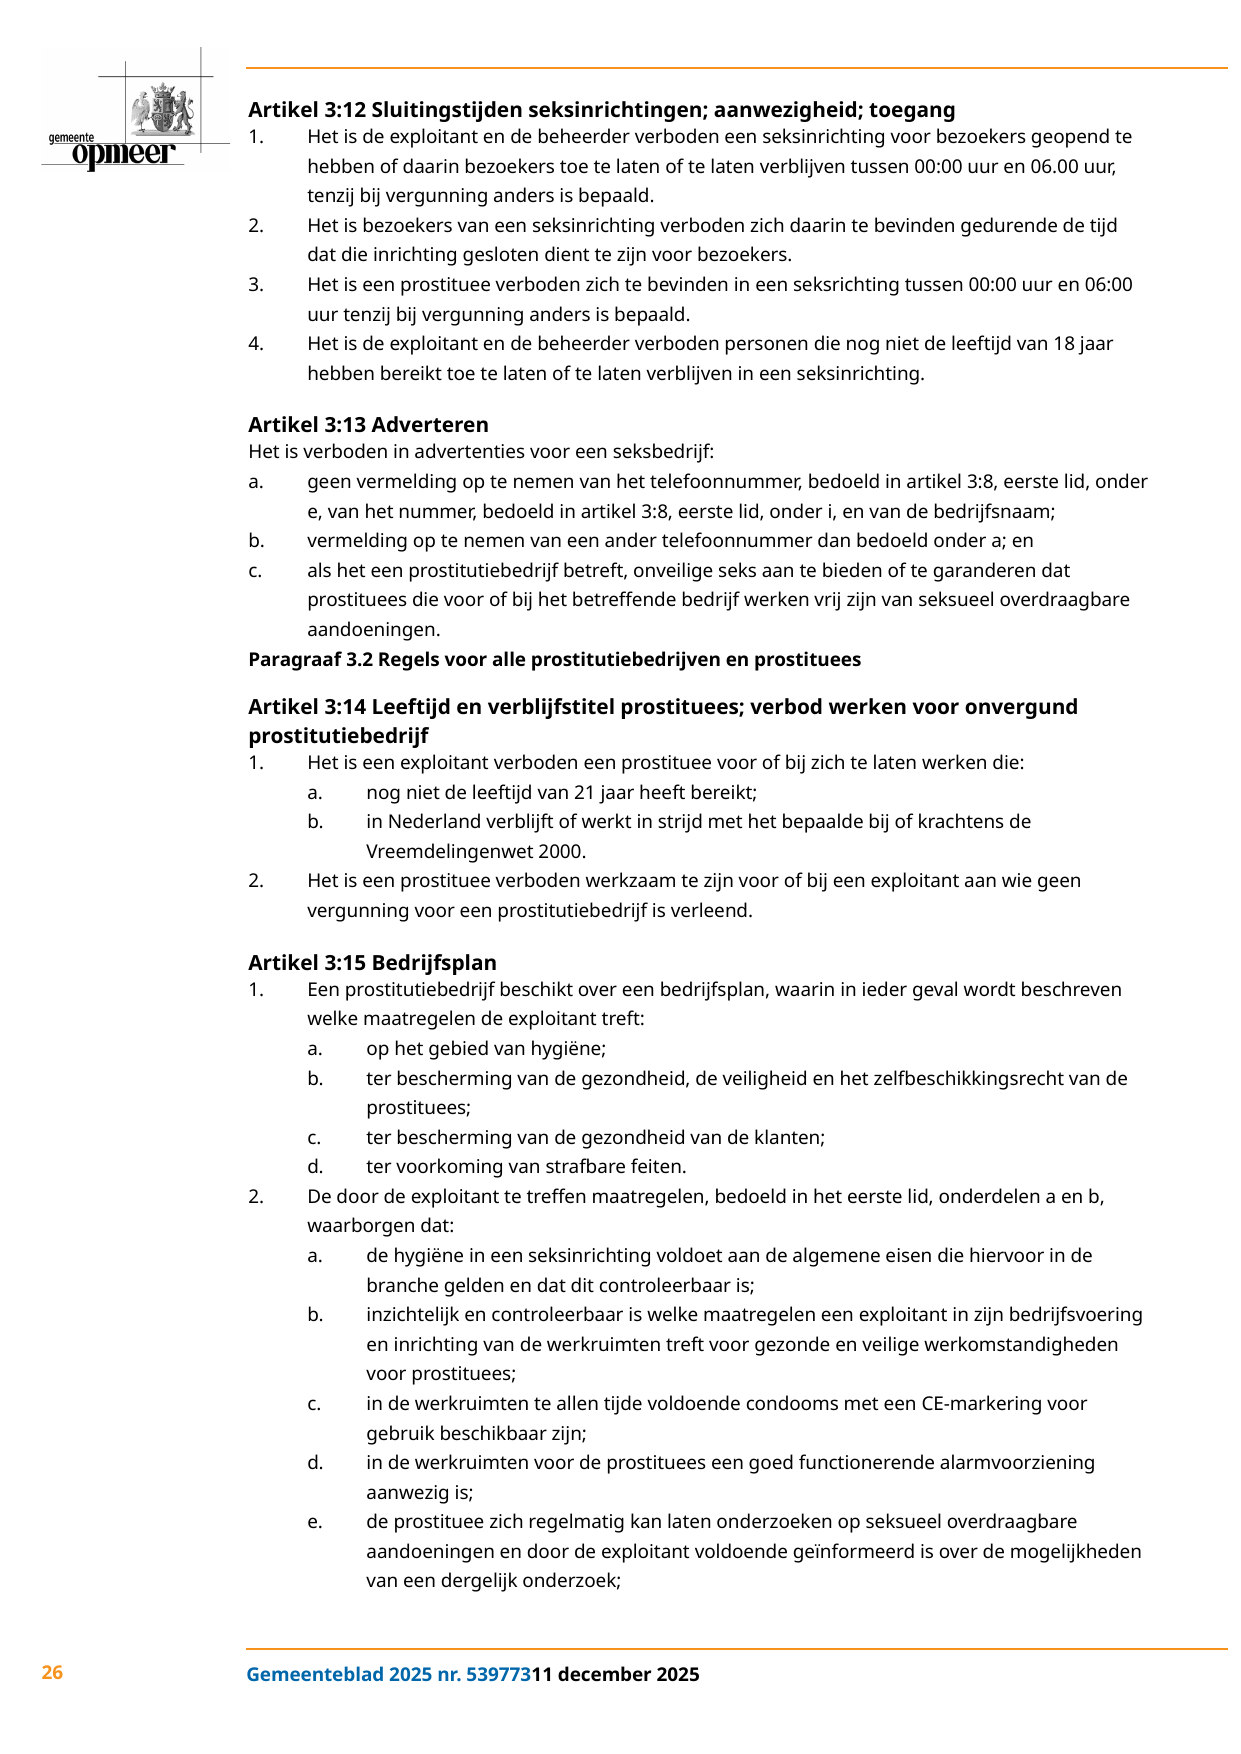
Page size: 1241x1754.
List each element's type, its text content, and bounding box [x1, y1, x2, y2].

list vermelding op te nemen van een ander telefoonnummer dan bedoeld onder a; en [248, 527, 1152, 553]
list De door de exploitant te treffen maatregelen, bedoeld in het eerste lid, onderdelen a en b, waarborgen dat: [248, 1183, 1152, 1238]
list in de werkruimten voor de prostituees een goed functionerende alarmvoorziening aanwezig is; [307, 1449, 1152, 1505]
list ter bescherming van de gezondheid, de veiligheid en het zelfbeschikkingsrecht van de prostituees; [307, 1065, 1152, 1120]
text Artikel 3:14 Leeftijd en verblijfstitel prostituees; verbod werken voor onvergund prostitutiebedrijf [248, 692, 1152, 749]
list in de werkruimten te allen tijde voldoende condooms met een CE-markering voor gebruik beschikbaar zijn; [307, 1390, 1152, 1446]
list inzichtelijk en controleerbaar is welke maatregelen een exploitant in zijn bedrijfsvoering en inrichting van de werkruimten treft voor gezonde en veilige werkomstandigheden voor prostituees; [307, 1301, 1152, 1386]
list in Nederland verblijft of werkt in strijd met het bepaalde bij of krachtens de Vreemdelingenwet 2000. [307, 808, 1152, 864]
list ter voorkoming van strafbare feiten. [307, 1153, 1152, 1179]
list op het gebied van hygiëne; [307, 1035, 1152, 1061]
list Het is de exploitant en de beheerder verboden een seksinrichting voor bezoekers geopend te hebben of daarin bezoekers toe te laten of te laten verblijven tussen 00:00 uur en 06.00 uur, tenzij bij vergunning anders is bepaald. [248, 123, 1152, 208]
list Het is een prostituee verboden zich te bevinden in een seksrichting tussen 00:00 uur en 06:00 uur tenzij bij vergunning anders is bepaald. [248, 271, 1152, 326]
list Het is een prostituee verboden werkzaam te zijn voor of bij een exploitant aan wie geen vergunning voor een prostitutiebedrijf is verleend. [248, 868, 1152, 923]
list als het een prostitutiebedrijf betreft, onveilige seks aan te bieden of te garanderen dat prostituees die voor of bij het betreffende bedrijf werken vrij zijn van seksueel overdraagbare aandoeningen. [248, 557, 1152, 642]
list Het is een exploitant verboden een prostituee voor of bij zich te laten werken die: [248, 749, 1152, 775]
text Artikel 3:12 Sluitingstijden seksinrichtingen; aanwezigheid; toegang [248, 95, 1152, 123]
list Het is de exploitant en de beheerder verboden personen die nog niet de leeftijd van 18 jaar hebben bereikt toe te laten of te laten verblijven in een seksinrichting. [248, 330, 1152, 386]
list geen vermelding op te nemen van het telefoonnummer, bedoeld in artikel 3:8, eerste lid, onder e, van het nummer, bedoeld in artikel 3:8, eerste lid, onder i, en van de bedrijfsnaam; [248, 468, 1152, 524]
list de prostituee zich regelmatig kan laten onderzoeken op seksueel overdraagbare aandoeningen en door de exploitant voldoende geïnformeerd is over de mogelijkheden van een dergelijk onderzoek; [307, 1508, 1152, 1593]
text Artikel 3:15 Bedrijfsplan [248, 948, 1152, 976]
text Paragraaf 3.2 Regels voor alle prostitutiebedrijven en prostituees [248, 646, 1152, 672]
list Het is bezoekers van een seksinrichting verboden zich daarin te bevinden gedurende de tijd dat die inrichting gesloten dient te zijn voor bezoekers. [248, 212, 1152, 267]
list Een prostitutiebedrijf beschikt over een bedrijfsplan, waarin in ieder geval wordt beschreven welke maatregelen de exploitant treft: [248, 976, 1152, 1031]
list nog niet de leeftijd van 21 jaar heeft bereikt; [307, 779, 1152, 804]
picture [41, 47, 231, 172]
text Het is verboden in advertenties voor een seksbedrijf: [248, 439, 1152, 464]
list de hygiëne in een seksinrichting voldoet aan de algemene eisen die hiervoor in de branche gelden en dat dit controleerbaar is; [307, 1242, 1152, 1298]
text Artikel 3:13 Adverteren [248, 410, 1152, 439]
list ter bescherming van de gezondheid van de klanten; [307, 1124, 1152, 1150]
